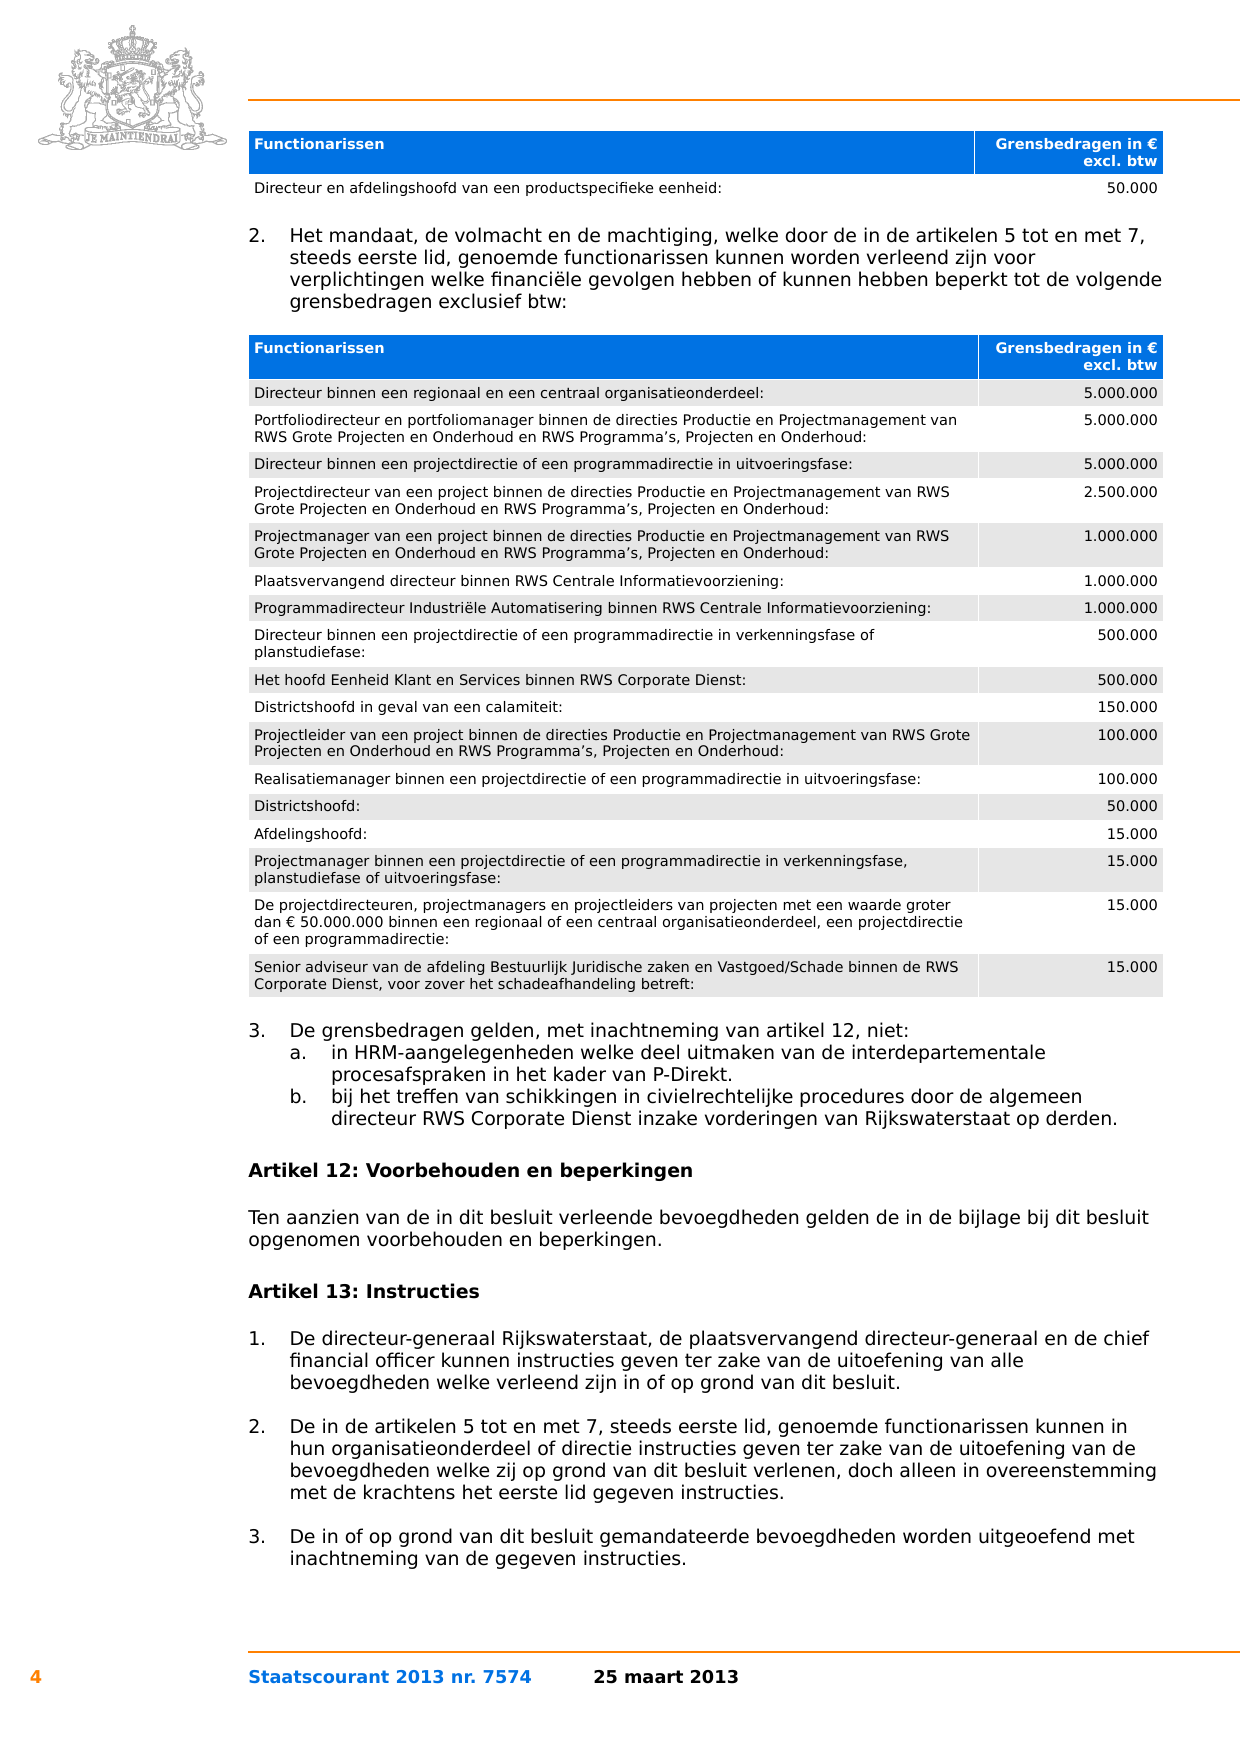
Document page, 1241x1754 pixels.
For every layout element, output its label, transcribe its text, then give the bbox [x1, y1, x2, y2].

table_cell Afdelingshoofd: [249, 821, 978, 847]
table_cell 5.000.000 [979, 380, 1163, 406]
table_cell Projectleider van een project binnen de directies Productie en Projectmanagement van RWS Grote Projecten en Onderhoud en RWS Programma’s, Projecten en Onderhoud: [249, 722, 978, 765]
table_cell 100.000 [979, 766, 1163, 792]
table_cell Projectdirecteur van een project binnen de directies Productie en Projectmanagement van RWS Grote Projecten en Onderhoud en RWS Programma’s, Projecten en Onderhoud: [249, 479, 978, 522]
text 2. Het mandaat, de volmacht en de machtiging, welke door de in de artikelen 5 tot en met 7, steeds eerste lid, genoemde functionarissen kunnen worden verleend zijn voor verplichtingen welke financiële gevolgen hebben of kunnen hebben beperkt tot de volgende grensbedragen exclusief btw: [248, 224, 1163, 312]
text Ten aanzien van de in dit besluit verleende bevoegdheden gelden de in de bijlage bij dit besluit opgenomen voorbehouden en beperkingen. [248, 1207, 1163, 1251]
table_header Grensbedragen in € excl. btw [975, 131, 1163, 174]
table_cell De projectdirecteuren, projectmanagers en projectleiders van projecten met een waarde groter dan € 50.000.000 binnen een regionaal of een centraal organisatieonderdeel, een projectdirectie of een programmadirectie: [249, 893, 978, 953]
table_header Functionarissen [249, 335, 978, 379]
table_cell Directeur en afdelingshoofd van een productspecifieke eenheid: [249, 175, 974, 202]
table_cell 500.000 [979, 667, 1163, 693]
text 3. De in of op grond van dit besluit gemandateerde bevoegdheden worden uitgeoefend met inachtneming van de gegeven instructies. [248, 1526, 1163, 1569]
picture [38, 25, 227, 150]
table_cell Districtshoofd in geval van een calamiteit: [249, 694, 978, 721]
table_cell Directeur binnen een regionaal en een centraal organisatieonderdeel: [249, 380, 978, 406]
table_cell 5.000.000 [979, 407, 1163, 451]
table_cell 150.000 [979, 694, 1163, 721]
table_cell 500.000 [979, 623, 1163, 666]
table_cell 1.000.000 [979, 523, 1163, 567]
table_cell Directeur binnen een projectdirectie of een programmadirectie in verkenningsfase of planstudiefase: [249, 623, 978, 666]
table_cell Programmadirecteur Industriële Automatisering binnen RWS Centrale Informatievoorziening: [249, 595, 978, 621]
table_cell 1.000.000 [979, 595, 1163, 621]
table_cell Portfoliodirecteur en portfoliomanager binnen de directies Productie en Projectmanagement van RWS Grote Projecten en Onderhoud en RWS Programma’s, Projecten en Onderhoud: [249, 407, 978, 451]
table_cell 15.000 [979, 954, 1163, 997]
table_cell 15.000 [979, 848, 1163, 892]
text 2. De in de artikelen 5 tot en met 7, steeds eerste lid, genoemde functionarissen kunnen in hun organisatieonderdeel of directie instructies geven ter zake van de uitoefening van de bevoegdheden welke zij op grond van dit besluit verlenen, doch alleen in overeenstemming met de krachtens het eerste lid gegeven instructies. [248, 1416, 1163, 1504]
table_cell 5.000.000 [979, 452, 1163, 478]
text 3. De grensbedragen gelden, met inachtneming van artikel 12, niet: [248, 1020, 1163, 1042]
table_cell 2.500.000 [979, 479, 1163, 522]
table_cell Het hoofd Eenheid Klant en Services binnen RWS Corporate Dienst: [249, 667, 978, 693]
subtitle Artikel 12: Voorbehouden en beperkingen [248, 1160, 1163, 1182]
table_cell 50.000 [979, 794, 1163, 820]
table_cell 50.000 [975, 175, 1163, 202]
table_cell Senior adviseur van de afdeling Bestuurlijk Juridische zaken en Vastgoed/Schade binnen de RWS Corporate Dienst, voor zover het schadeafhandeling betreft: [249, 954, 978, 997]
table_cell Realisatiemanager binnen een projectdirectie of een programmadirectie in uitvoeringsfase: [249, 766, 978, 792]
table_cell 15.000 [979, 821, 1163, 847]
table_cell 15.000 [979, 893, 1163, 953]
text b. bij het treffen van schikkingen in civielrechtelijke procedures door de algemeen directeur RWS Corporate Dienst inzake vorderingen van Rijkswaterstaat op derden. [289, 1086, 1163, 1130]
text 1. De directeur-generaal Rijkswaterstaat, de plaatsvervangend directeur-generaal en de chief financial officer kunnen instructies geven ter zake van de uitoefening van alle bevoegdheden welke verleend zijn in of op grond van dit besluit. [248, 1328, 1163, 1394]
table_cell Plaatsvervangend directeur binnen RWS Centrale Informatievoorziening: [249, 568, 978, 594]
table_cell Districtshoofd: [249, 794, 978, 820]
table_cell Directeur binnen een projectdirectie of een programmadirectie in uitvoeringsfase: [249, 452, 978, 478]
table_cell 1.000.000 [979, 568, 1163, 594]
subtitle Artikel 13: Instructies [248, 1281, 1163, 1303]
table_cell Projectmanager binnen een projectdirectie of een programmadirectie in verkenningsfase, planstudiefase of uitvoeringsfase: [249, 848, 978, 892]
text a. in HRM-aangelegenheden welke deel uitmaken van de interdepartementale procesafspraken in het kader van P-Direkt. [289, 1042, 1163, 1086]
table_header Functionarissen [249, 131, 974, 174]
table_header Grensbedragen in € excl. btw [979, 335, 1163, 379]
table_cell Projectmanager van een project binnen de directies Productie en Projectmanagement van RWS Grote Projecten en Onderhoud en RWS Programma’s, Projecten en Onderhoud: [249, 523, 978, 567]
table_cell 100.000 [979, 722, 1163, 765]
